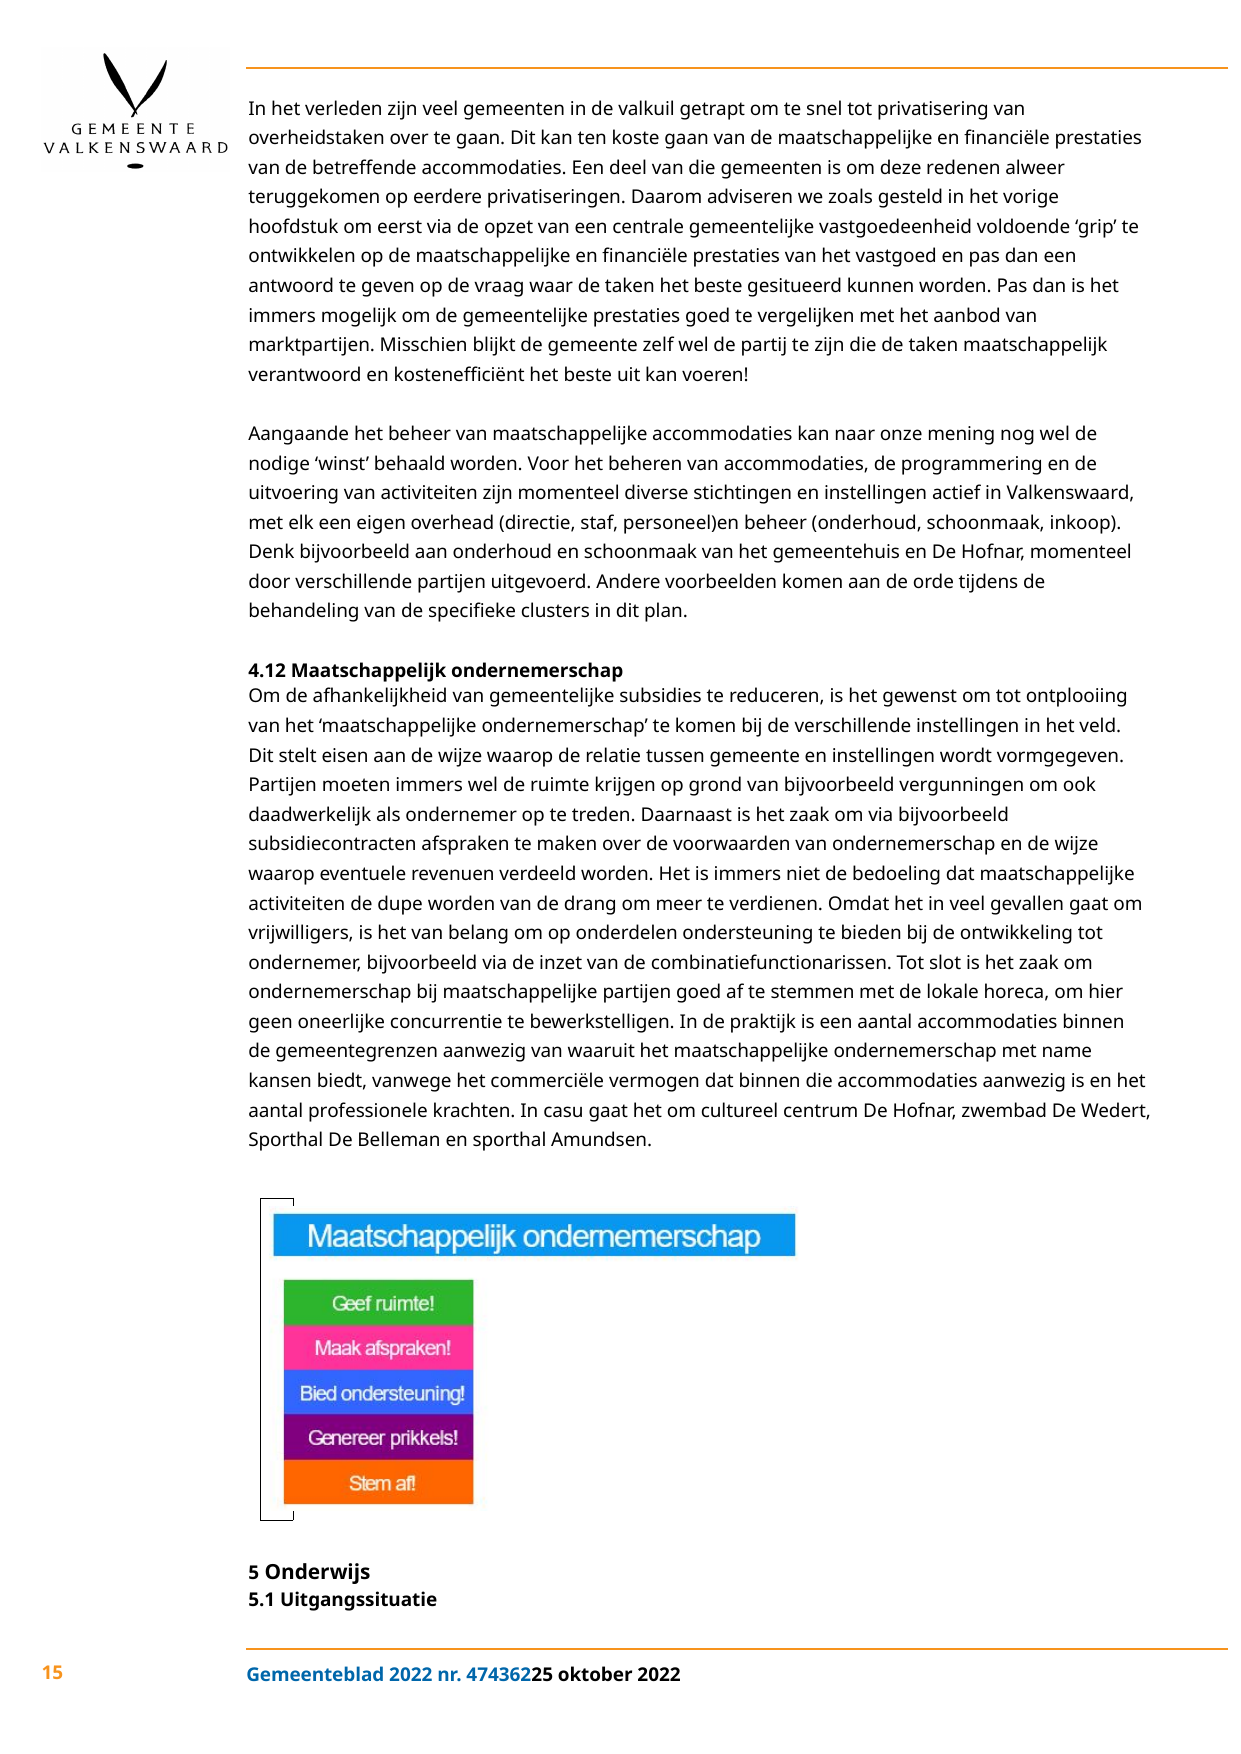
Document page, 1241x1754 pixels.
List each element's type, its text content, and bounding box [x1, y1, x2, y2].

text 4.12 Maatschappelijk ondernemerschap [248, 657, 1152, 683]
text Aangaande het beheer van maatschappelijke accommodaties kan naar onze mening nog wel de nodige ‘winst’ behaald worden. Voor het beheren van accommodaties, de programmering en de uitvoering van activiteiten zijn momenteel diverse stichtingen en instellingen actief in Valkenswaard, met elk een eigen overhead (directie, staf, personeel)en beheer (onderhoud, schoonmaak, inkoop). Denk bijvoorbeeld aan onderhoud en schoonmaak van het gemeentehuis en De Hofnar, momenteel door verschillende partijen uitgevoerd. Andere voorbeelden komen aan de orde tijdens de behandeling van de specifieke clusters in dit plan. [248, 420, 1152, 623]
text In het verleden zijn veel gemeenten in de valkuil getrapt om te snel tot privatisering van overheidstaken over te gaan. Dit kan ten koste gaan van de maatschappelijke en financiële prestaties van de betreffende accommodaties. Een deel van die gemeenten is om deze redenen alweer teruggekomen op eerdere privatiseringen. Daarom adviseren we zoals gesteld in het vorige hoofdstuk om eerst via de opzet van een centrale gemeentelijke vastgoedeenheid voldoende ‘grip’ te ontwikkelen op de maatschappelijke en financiële prestaties van het vastgoed en pas dan een antwoord te geven op de vraag waar de taken het beste gesitueerd kunnen worden. Pas dan is het immers mogelijk om de gemeentelijke prestaties goed te vergelijken met het aanbod van marktpartijen. Misschien blijkt de gemeente zelf wel de partij te zijn die de taken maatschappelijk verantwoord en kostenefficiënt het beste uit kan voeren! [248, 95, 1152, 387]
text 5 Onderwijs [248, 1557, 1152, 1586]
picture [268, 1206, 801, 1511]
text Om de afhankelijkheid van gemeentelijke subsidies te reduceren, is het gewenst om tot ontplooiing van het ‘maatschappelijke ondernemerschap’ te komen bij de verschillende instellingen in het veld. Dit stelt eisen aan de wijze waarop de relatie tussen gemeente en instellingen wordt vormgegeven. Partijen moeten immers wel de ruimte krijgen op grond van bijvoorbeeld vergunningen om ook daadwerkelijk als ondernemer op te treden. Daarnaast is het zaak om via bijvoorbeeld subsidiecontracten afspraken te maken over de voorwaarden van ondernemerschap en de wijze waarop eventuele revenuen verdeeld worden. Het is immers niet de bedoeling dat maatschappelijke activiteiten de dupe worden van de drang om meer te verdienen. Omdat het in veel gevallen gaat om vrijwilligers, is het van belang om op onderdelen ondersteuning te bieden bij de ontwikkeling tot ondernemer, bijvoorbeeld via de inzet van de combinatiefunctionarissen. Tot slot is het zaak om ondernemerschap bij maatschappelijke partijen goed af te stemmen met de lokale horeca, om hier geen oneerlijke concurrentie te bewerkstelligen. In de praktijk is een aantal accommodaties binnen de gemeentegrenzen aanwezig van waaruit het maatschappelijke ondernemerschap met name kansen biedt, vanwege het commerciële vermogen dat binnen die accommodaties aanwezig is en het aantal professionele krachten. In casu gaat het om cultureel centrum De Hofnar, zwembad De Wedert, Sporthal De Belleman en sporthal Amundsen. [248, 683, 1152, 1152]
picture [41, 47, 231, 172]
text 5.1 Uitgangssituatie [248, 1586, 1152, 1612]
